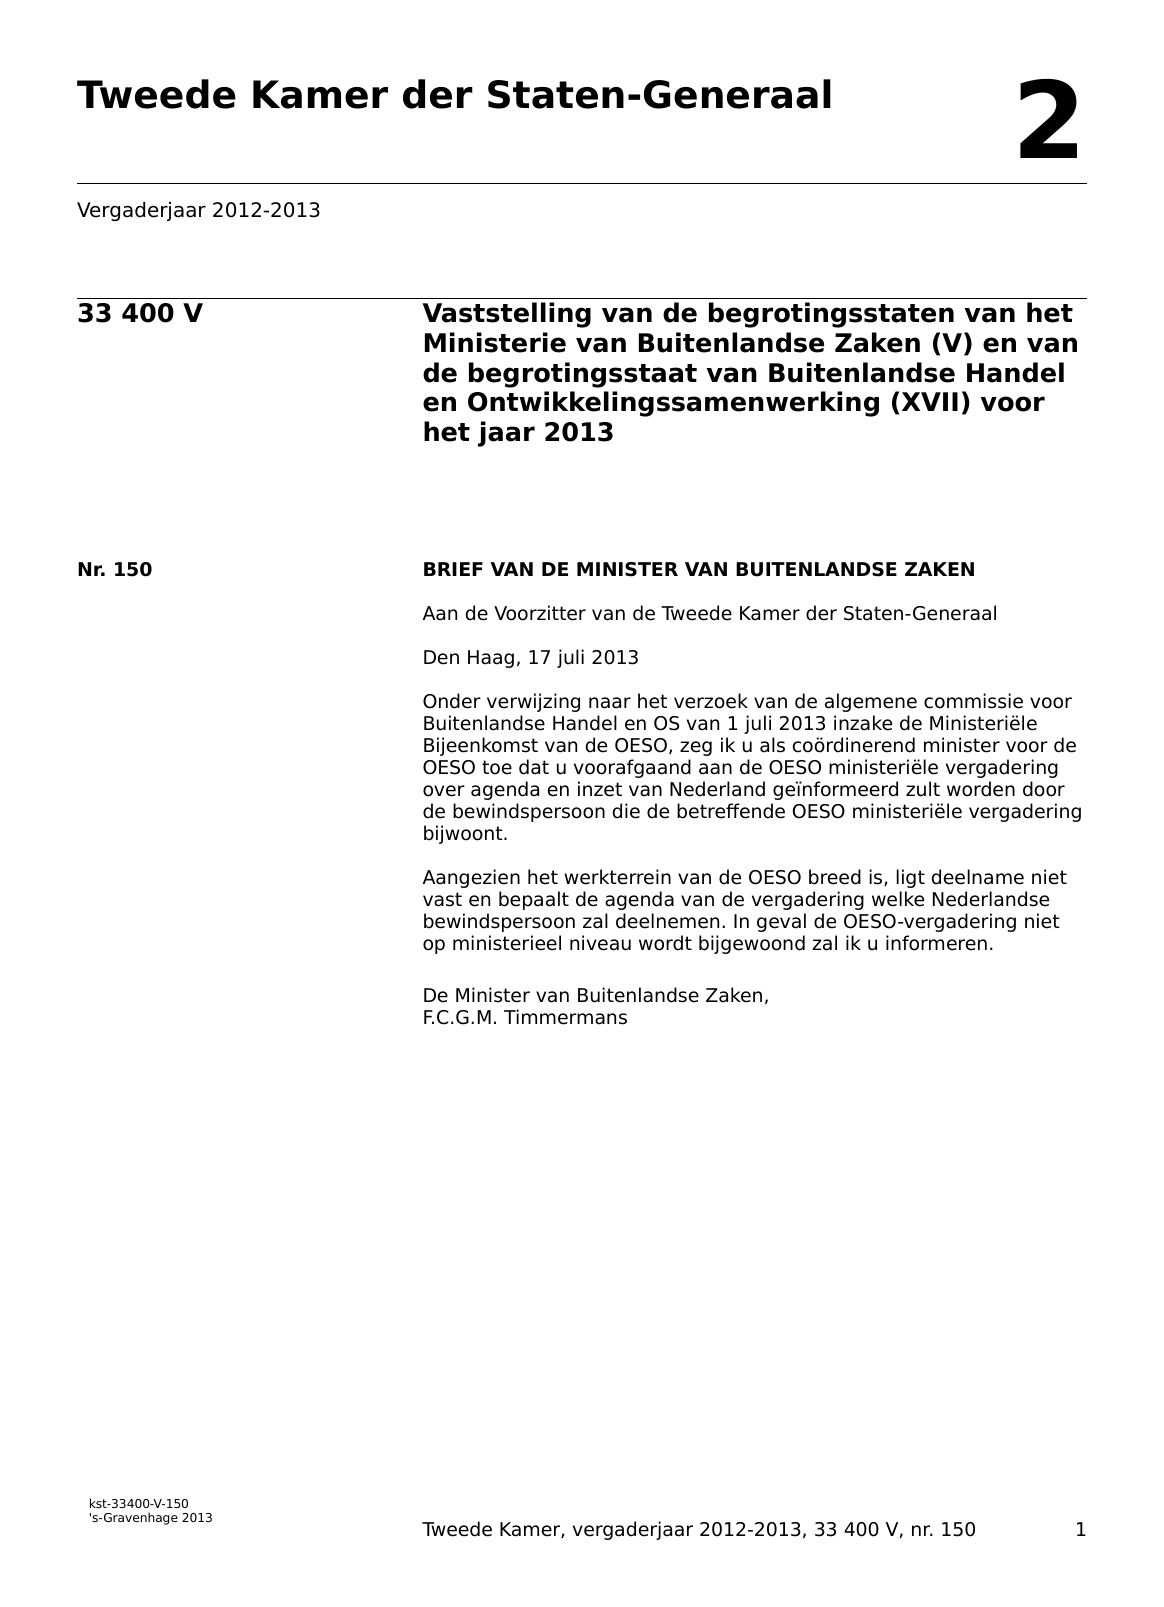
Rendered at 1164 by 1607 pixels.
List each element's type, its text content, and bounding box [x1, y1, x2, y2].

text Aangezien het werkterrein van de OESO breed is, ligt deelname niet vast en bepaalt de agenda van de vergadering welke Nederlandse bewindspersoon zal deelnemen. In geval de OESO-vergadering niet op ministerieel niveau wordt bijgewoond zal ik u informeren. [422, 867, 1087, 955]
table_header 2 [886, 59, 1087, 183]
table_cell Vergaderjaar 2012-2013 [77, 184, 1087, 298]
text Den Haag, 17 juli 2013 [422, 647, 1087, 669]
text De Minister van Buitenlandse Zaken, F.C.G.M. Timmermans [422, 985, 1087, 1029]
table_header Tweede Kamer der Staten-Generaal [77, 59, 886, 183]
text Aan de Voorzitter van de Tweede Kamer der Staten-Generaal [422, 603, 1087, 624]
text 's-Gravenhage 2013 [88, 1511, 323, 1525]
subtitle Nr. 150 BRIEF VAN DE MINISTER VAN BUITENLANDSE ZAKEN [77, 558, 1087, 580]
text kst-33400-V-150 [88, 1497, 323, 1511]
subtitle 33 400 V Vaststelling van de begrotingsstaten van het Ministerie van Buitenlandse Zaken (V) en van de begrotingsstaat van Buitenlandse Handel en Ontwikkelingssamenwerking (XVII) voor het jaar 2013 [77, 299, 1087, 447]
text Onder verwijzing naar het verzoek van de algemene commissie voor Buitenlandse Handel en OS van 1 juli 2013 inzake de Ministeriële Bijeenkomst van de OESO, zeg ik u als coördinerend minister voor de OESO toe dat u voorafgaand aan de OESO ministeriële vergadering over agenda en inzet van Nederland geïnformeerd zult worden door de bewindspersoon die de betreffende OESO ministeriële vergadering bijwoont. [422, 691, 1087, 845]
